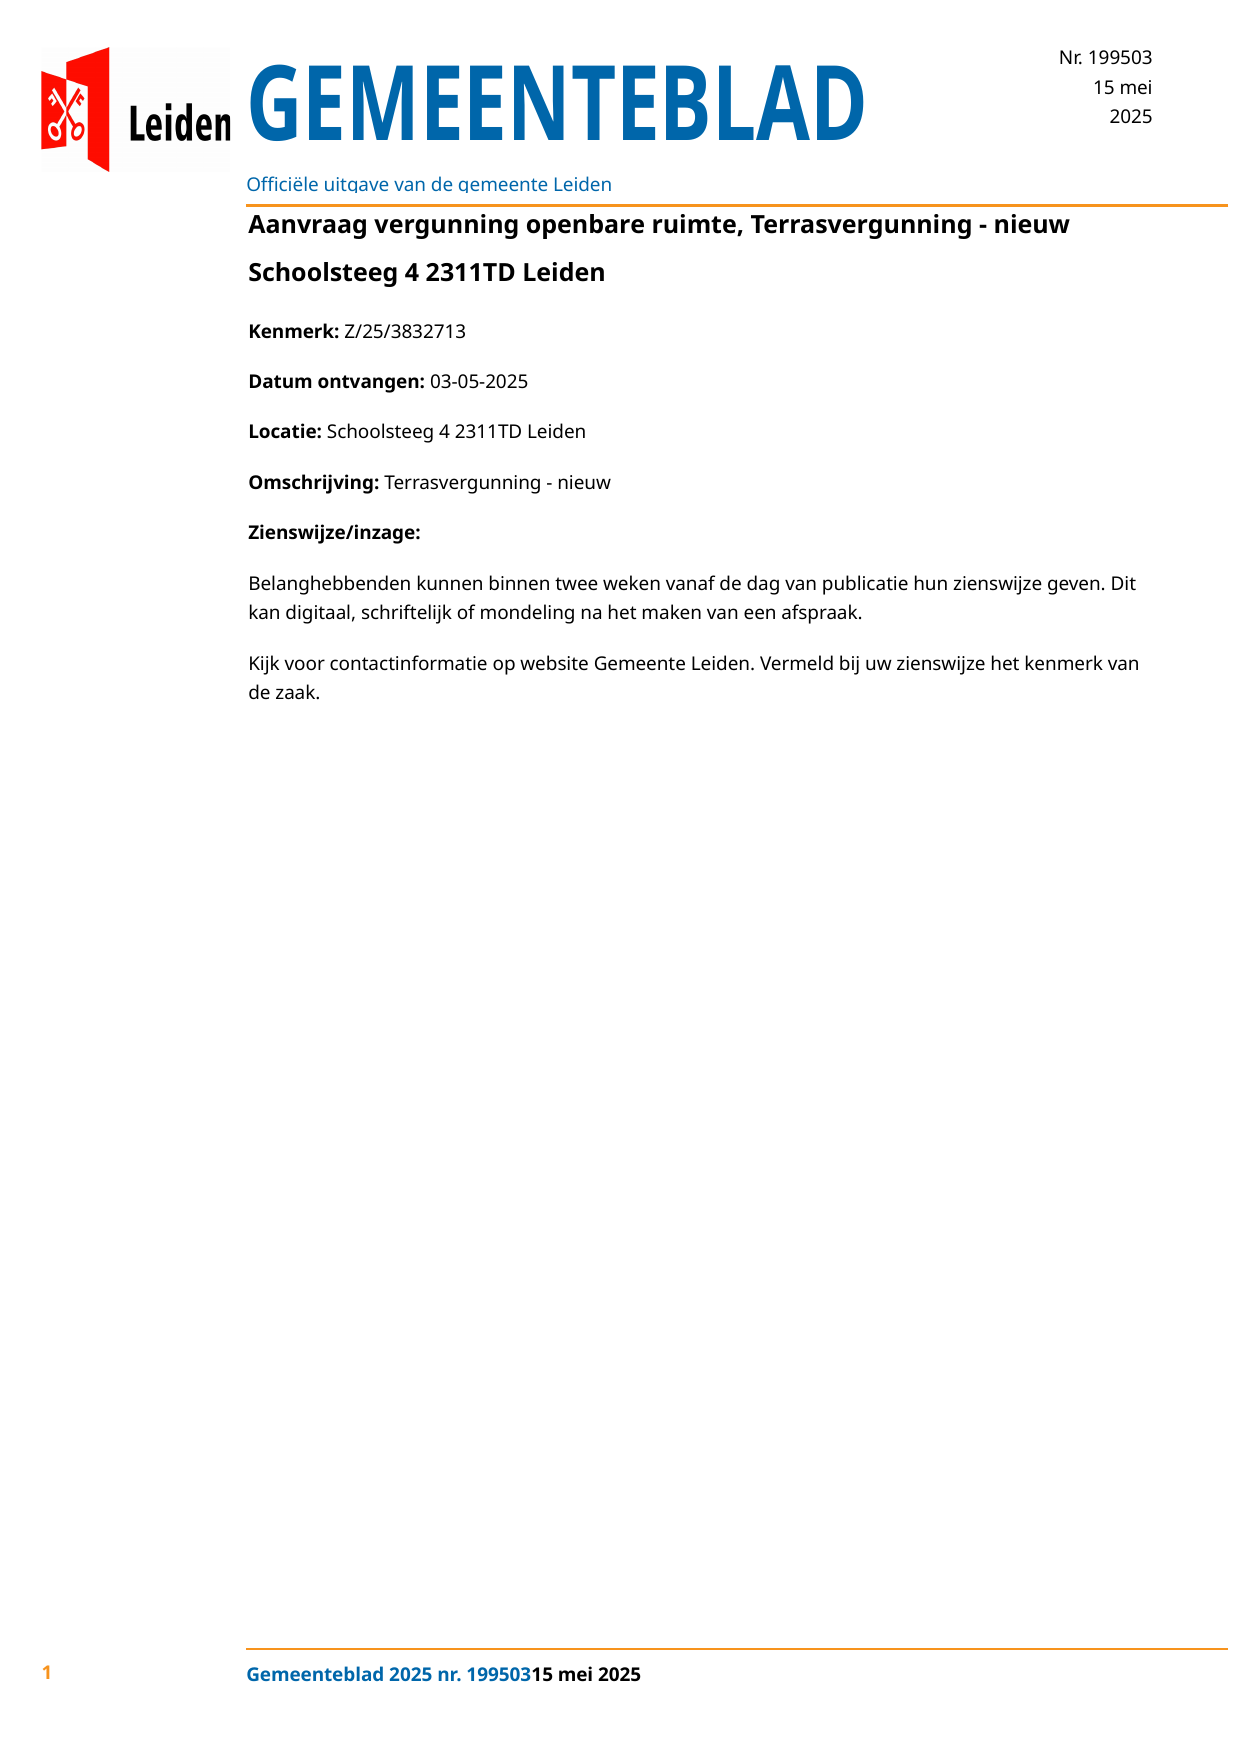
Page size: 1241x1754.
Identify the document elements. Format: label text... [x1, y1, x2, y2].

picture [41, 47, 231, 172]
text Omschrijving: Terrasvergunning - nieuw [248, 469, 1152, 495]
text Datum ontvangen: 03-05-2025 [248, 368, 1152, 394]
text Belanghebbenden kunnen binnen twee weken vanaf de dag van publicatie hun zienswijze geven. Dit kan digitaal, schriftelijk of mondeling na het maken van een afspraak. [248, 570, 1152, 625]
text Kijk voor contactinformatie op website Gemeente Leiden. Vermeld bij uw zienswijze het kenmerk van de zaak. [248, 650, 1152, 705]
text Locatie: Schoolsteeg 4 2311TD Leiden [248, 419, 1152, 444]
text Kenmerk: Z/25/3832713 [248, 318, 1152, 344]
text Zienswijze/inzage: [248, 519, 1152, 545]
text Aanvraag vergunning openbare ruimte, Terrasvergunning - nieuw Schoolsteeg 4 2311TD Leiden [248, 207, 1152, 288]
